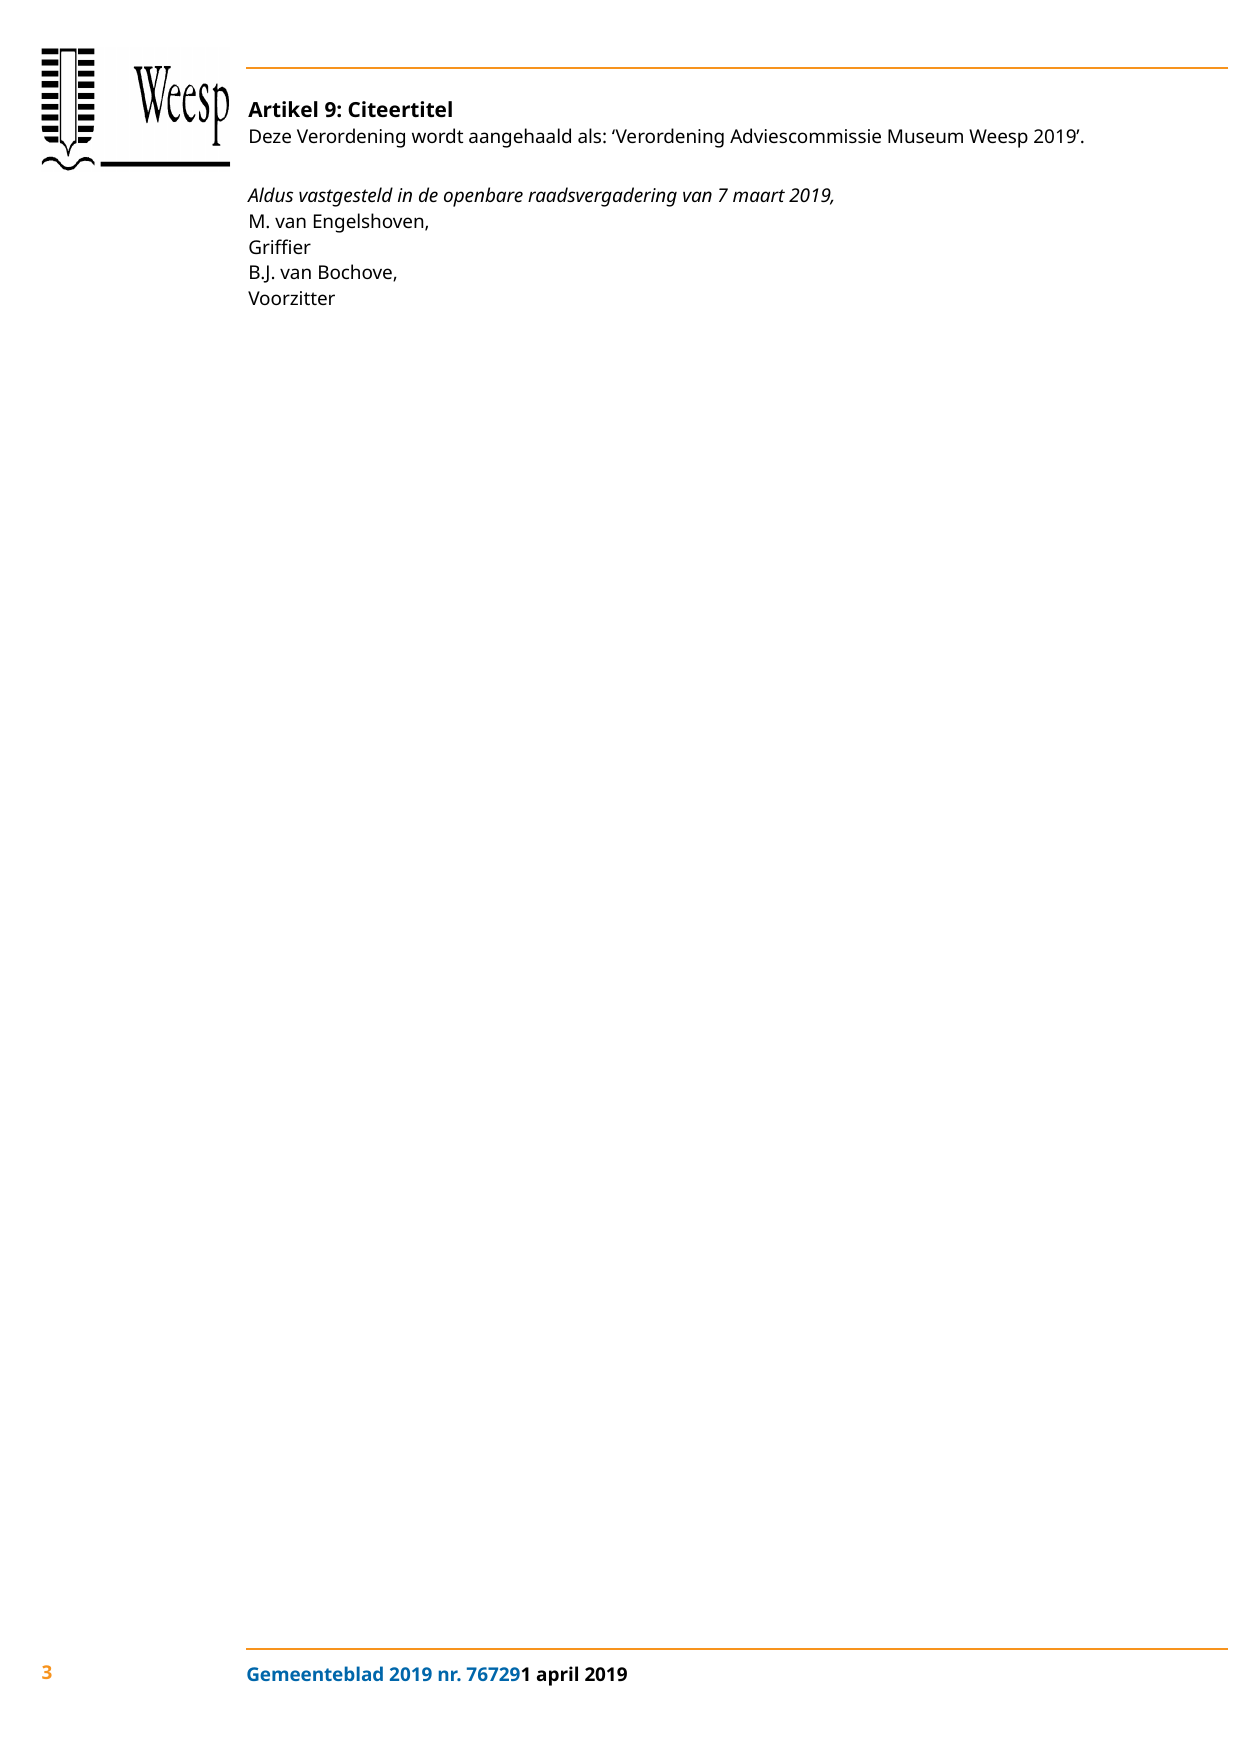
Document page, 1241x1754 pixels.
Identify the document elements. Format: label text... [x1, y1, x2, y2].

text Artikel 9: Citeertitel [248, 95, 1152, 123]
text Griffier [248, 234, 1152, 259]
picture [41, 47, 231, 172]
text Deze Verordening wordt aangehaald als: ‘Verordening Adviescommissie Museum Weesp 2019’. [248, 123, 1152, 149]
text Voorzitter [248, 285, 1152, 311]
text Aldus vastgesteld in de openbare raadsvergadering van 7 maart 2019, [248, 182, 1152, 208]
text M. van Engelshoven, [248, 208, 1152, 234]
text B.J. van Bochove, [248, 259, 1152, 285]
